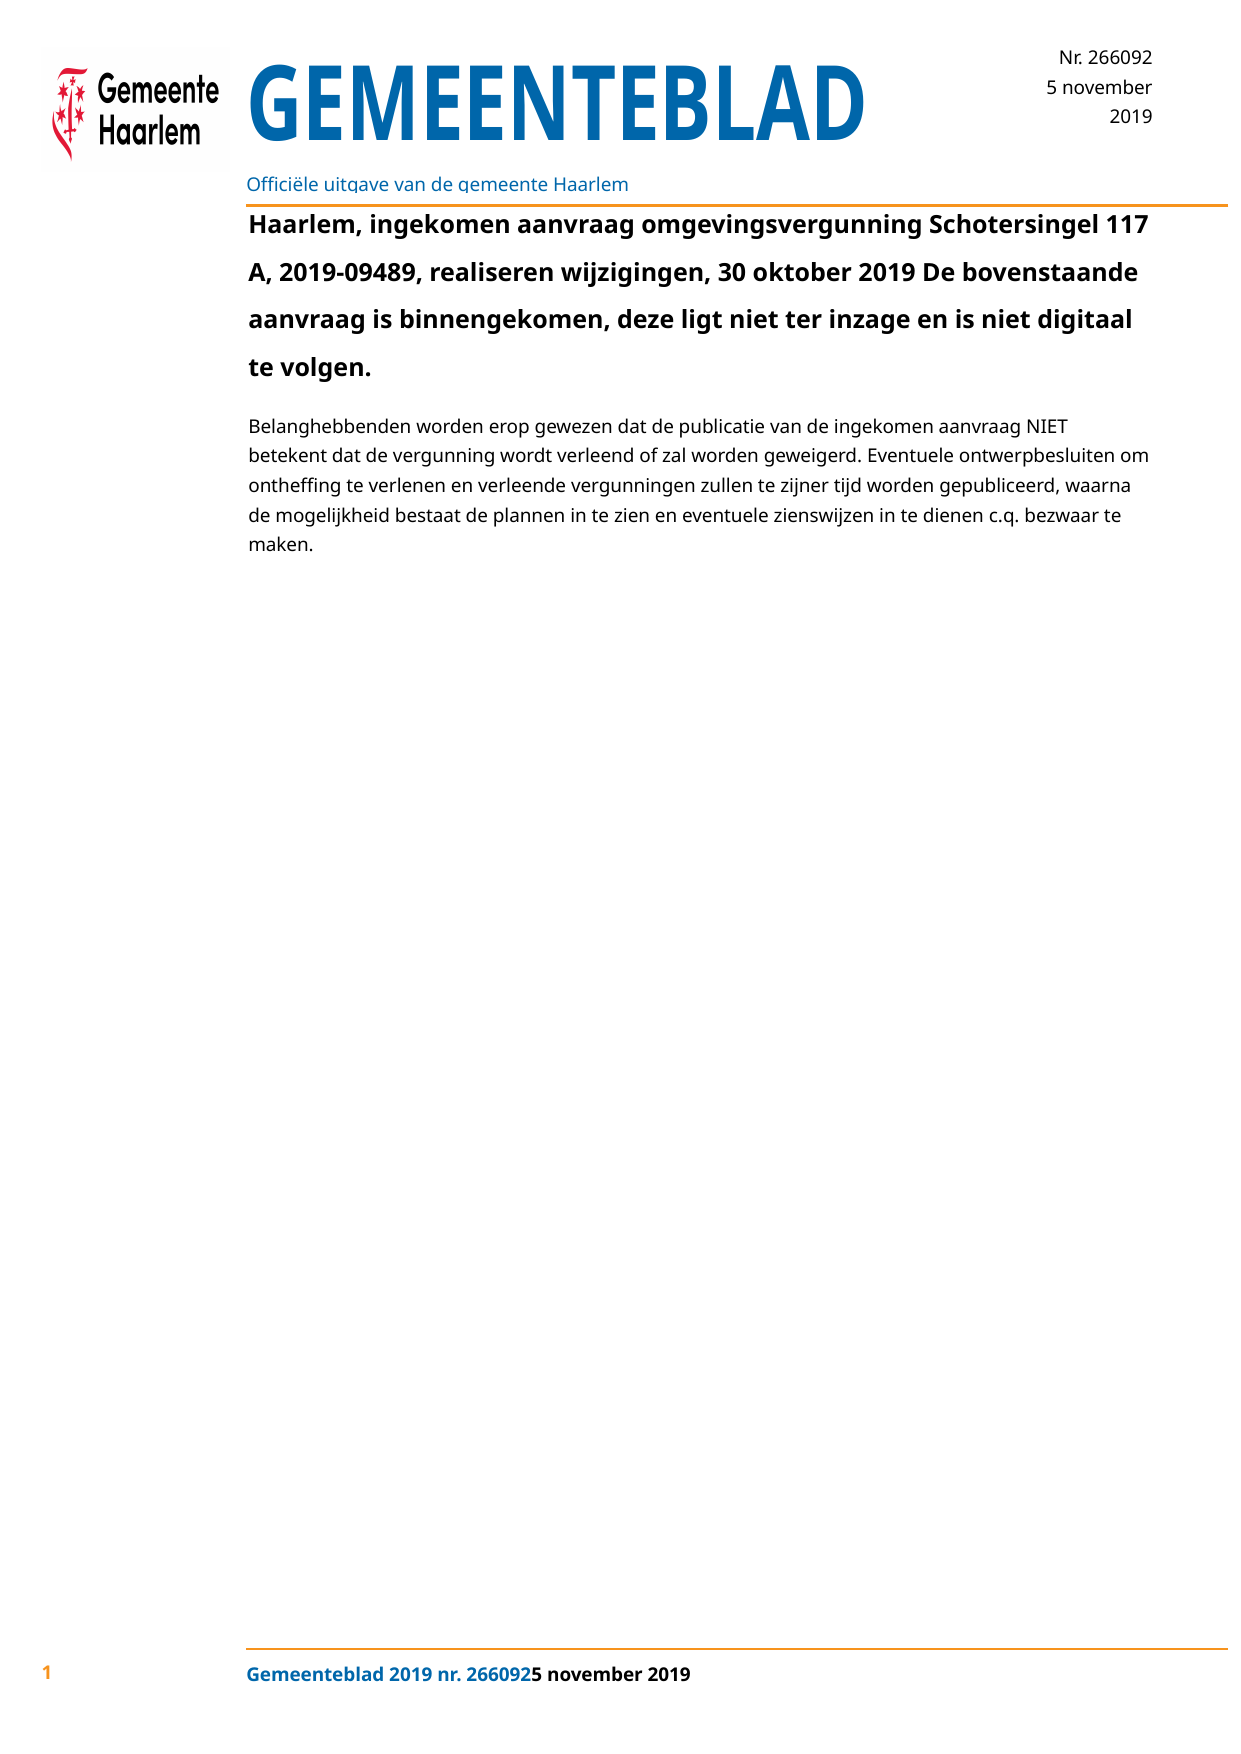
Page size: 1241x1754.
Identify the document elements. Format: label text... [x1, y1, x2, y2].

picture [41, 47, 231, 172]
text Belanghebbenden worden erop gewezen dat de publicatie van de ingekomen aanvraag NIET betekent dat de vergunning wordt verleend of zal worden geweigerd. Eventuele ontwerpbesluiten om ontheffing te verlenen en verleende vergunningen zullen te zijner tijd worden gepubliceerd, waarna de mogelijkheid bestaat de plannen in te zien en eventuele zienswijzen in te dienen c.q. bezwaar te maken. [248, 413, 1152, 557]
text Haarlem, ingekomen aanvraag omgevingsvergunning Schotersingel 117 A, 2019-09489, realiseren wijzigingen, 30 oktober 2019 De bovenstaande aanvraag is binnengekomen, deze ligt niet ter inzage en is niet digitaal te volgen. [248, 207, 1152, 384]
